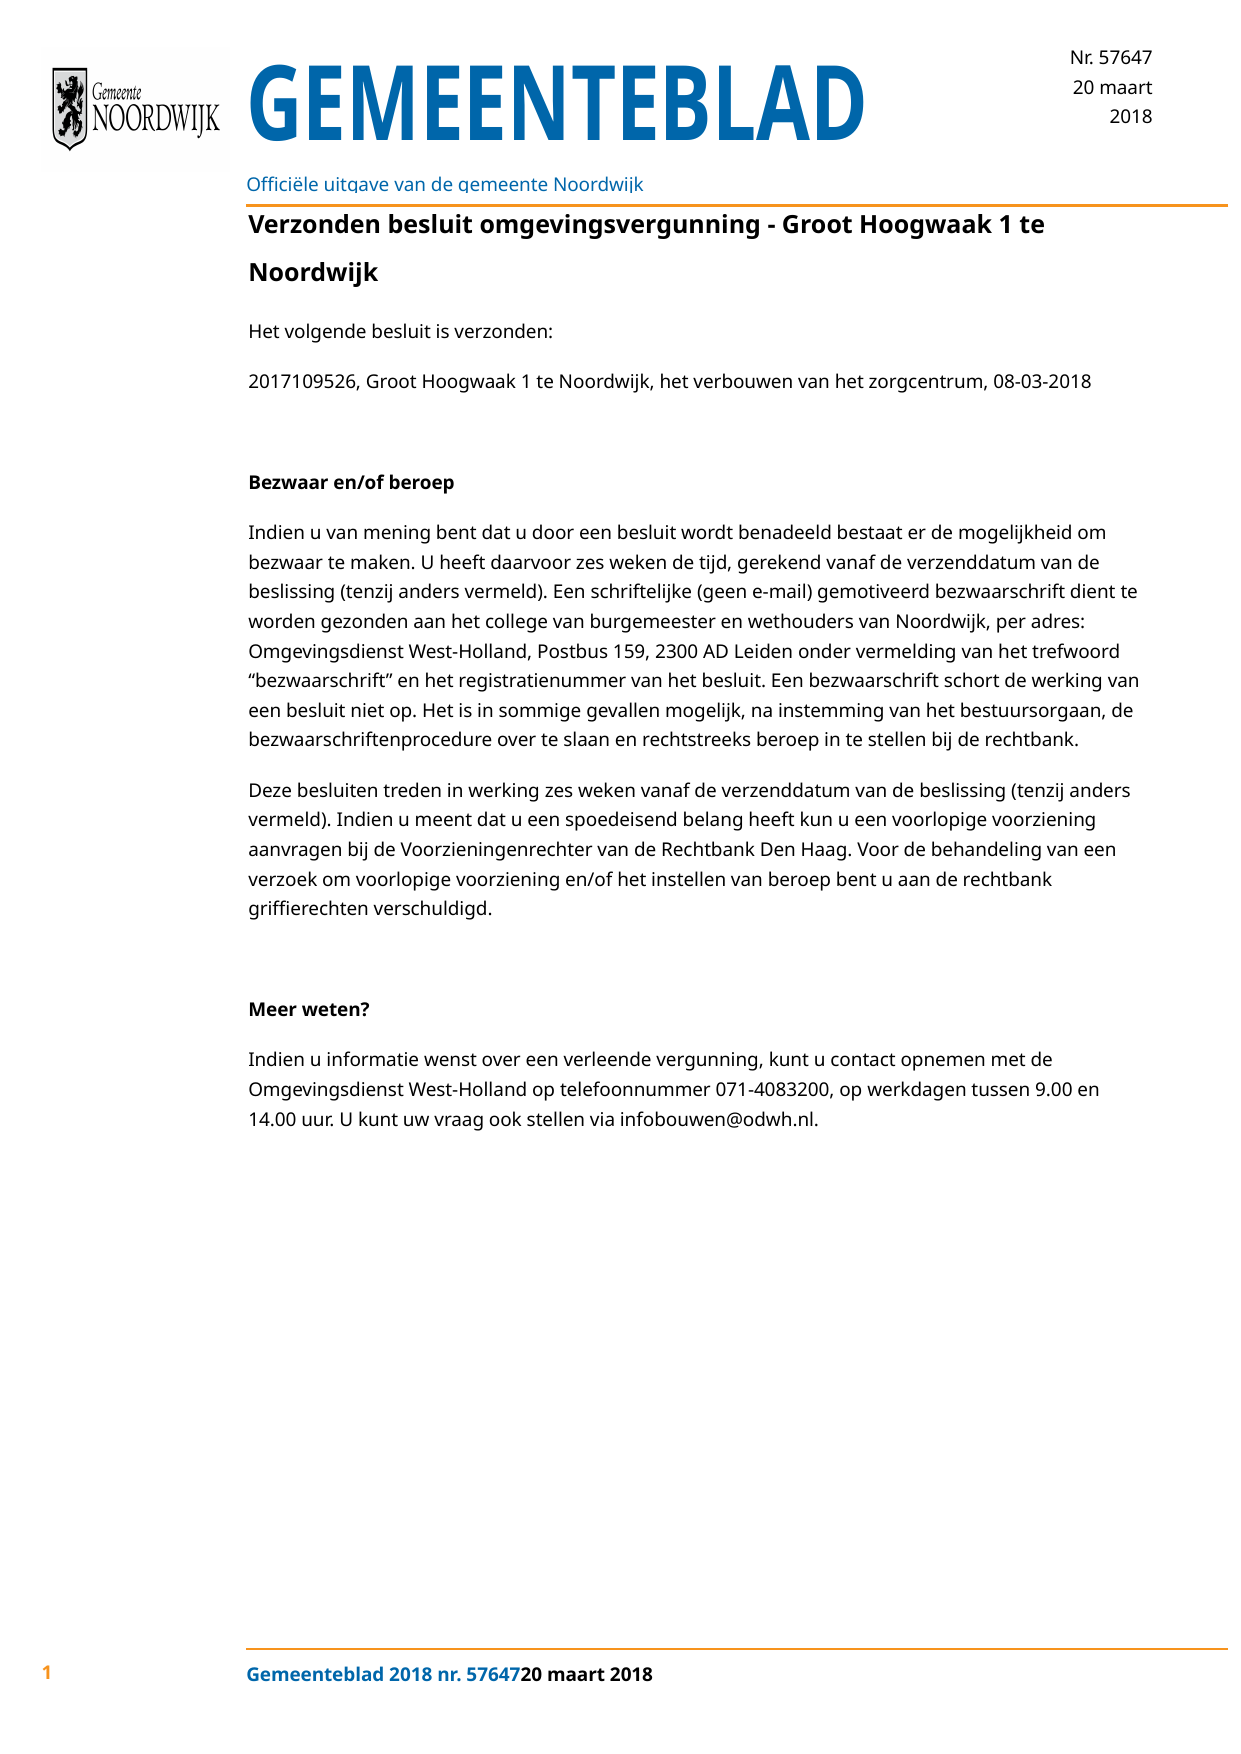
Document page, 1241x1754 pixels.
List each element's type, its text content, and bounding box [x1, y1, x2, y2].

text Indien u van mening bent dat u door een besluit wordt benadeeld bestaat er de mogelijkheid om bezwaar te maken. U heeft daarvoor zes weken de tijd, gerekend vanaf de verzenddatum van de beslissing (tenzij anders vermeld). Een schriftelijke (geen e-mail) gemotiveerd bezwaarschrift dient te worden gezonden aan het college van burgemeester en wethouders van Noordwijk, per adres: Omgevingsdienst West-Holland, Postbus 159, 2300 AD Leiden onder vermelding van het trefwoord “bezwaarschrift” en het registratienummer van het besluit. Een bezwaarschrift schort de werking van een besluit niet op. Het is in sommige gevallen mogelijk, na instemming van het bestuursorgaan, de bezwaarschriftenprocedure over te slaan en rechtstreeks beroep in te stellen bij de rechtbank. [248, 519, 1152, 752]
text Deze besluiten treden in werking zes weken vanaf de verzenddatum van de beslissing (tenzij anders vermeld). Indien u meent dat u een spoedeisend belang heeft kun u een voorlopige voorziening aanvragen bij de Voorzieningenrechter van de Rechtbank Den Haag. Voor de behandeling van een verzoek om voorlopige voorziening en/of het instellen van beroep bent u aan de rechtbank griffierechten verschuldigd. [248, 777, 1152, 921]
text 2017109526, Groot Hoogwaak 1 te Noordwijk, het verbouwen van het zorgcentrum, 08-03-2018 [248, 368, 1152, 394]
text Verzonden besluit omgevingsvergunning - Groot Hoogwaak 1 te Noordwijk [248, 207, 1152, 288]
text Bezwaar en/of beroep [248, 469, 1152, 495]
text Meer weten? [248, 996, 1152, 1022]
text Het volgende besluit is verzonden: [248, 318, 1152, 344]
text Indien u informatie wenst over een verleende vergunning, kunt u contact opnemen met de Omgevingsdienst West-Holland op telefoonnummer 071-4083200, op werkdagen tussen 9.00 en 14.00 uur. U kunt uw vraag ook stellen via infobouwen@odwh.nl. [248, 1047, 1152, 1132]
picture [41, 47, 231, 172]
